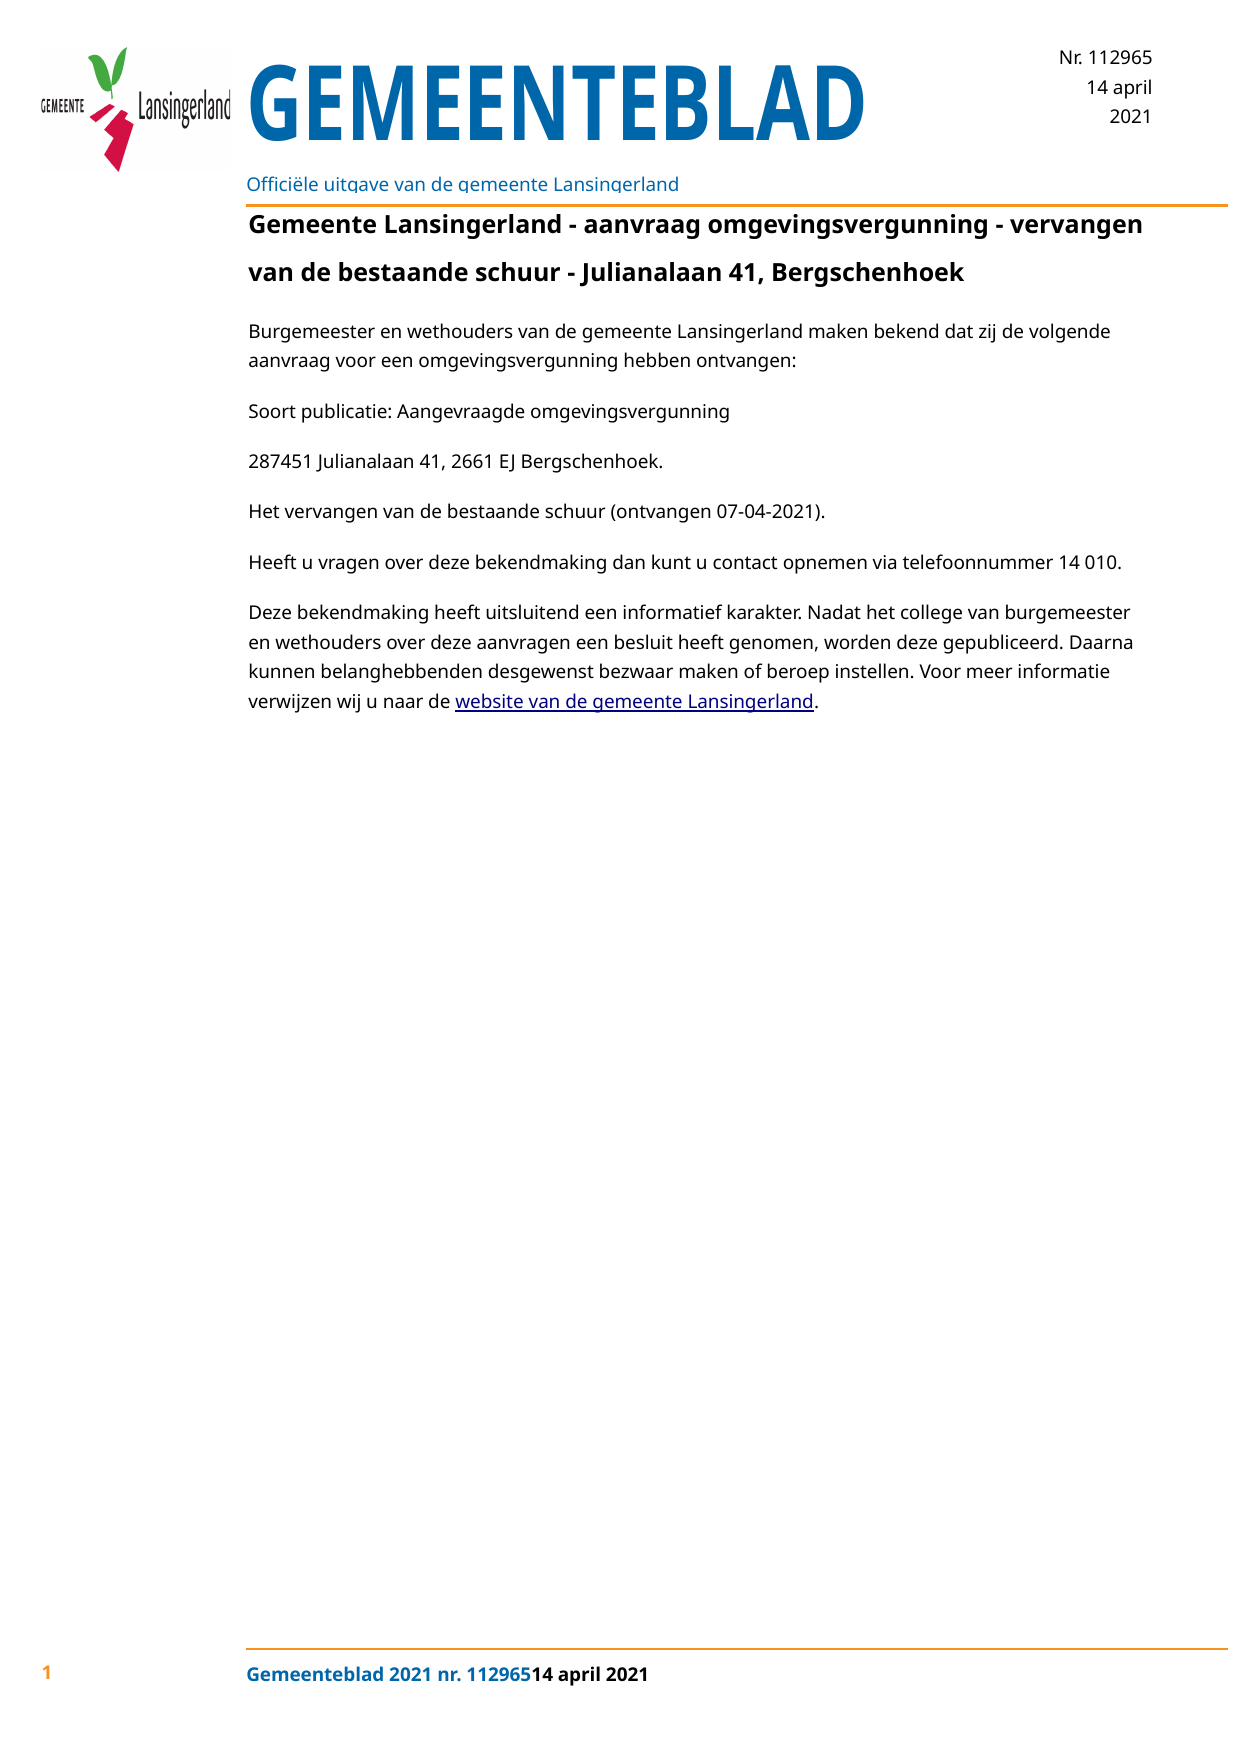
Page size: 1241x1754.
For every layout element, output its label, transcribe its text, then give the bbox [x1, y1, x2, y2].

text 287451 Julianalaan 41, 2661 EJ Bergschenhoek. [248, 448, 1152, 474]
text Het vervangen van de bestaande schuur (ontvangen 07-04-2021). [248, 499, 1152, 524]
text Soort publicatie: Aangevraagde omgevingsvergunning [248, 398, 1152, 424]
text Heeft u vragen over deze bekendmaking dan kunt u contact opnemen via telefoonnummer 14 010. [248, 549, 1152, 575]
text Deze bekendmaking heeft uitsluitend een informatief karakter. Nadat het college van burgemeester en wethouders over deze aanvragen een besluit heeft genomen, worden deze gepubliceerd. Daarna kunnen belanghebbenden desgewenst bezwaar maken of beroep instellen. Voor meer informatie verwijzen wij u naar de website van de gemeente Lansingerland. [248, 599, 1152, 714]
text Gemeente Lansingerland - aanvraag omgevingsvergunning - vervangen van de bestaande schuur - Julianalaan 41, Bergschenhoek [248, 207, 1152, 288]
picture [41, 47, 231, 172]
text Burgemeester en wethouders van de gemeente Lansingerland maken bekend dat zij de volgende aanvraag voor een omgevingsvergunning hebben ontvangen: [248, 318, 1152, 373]
